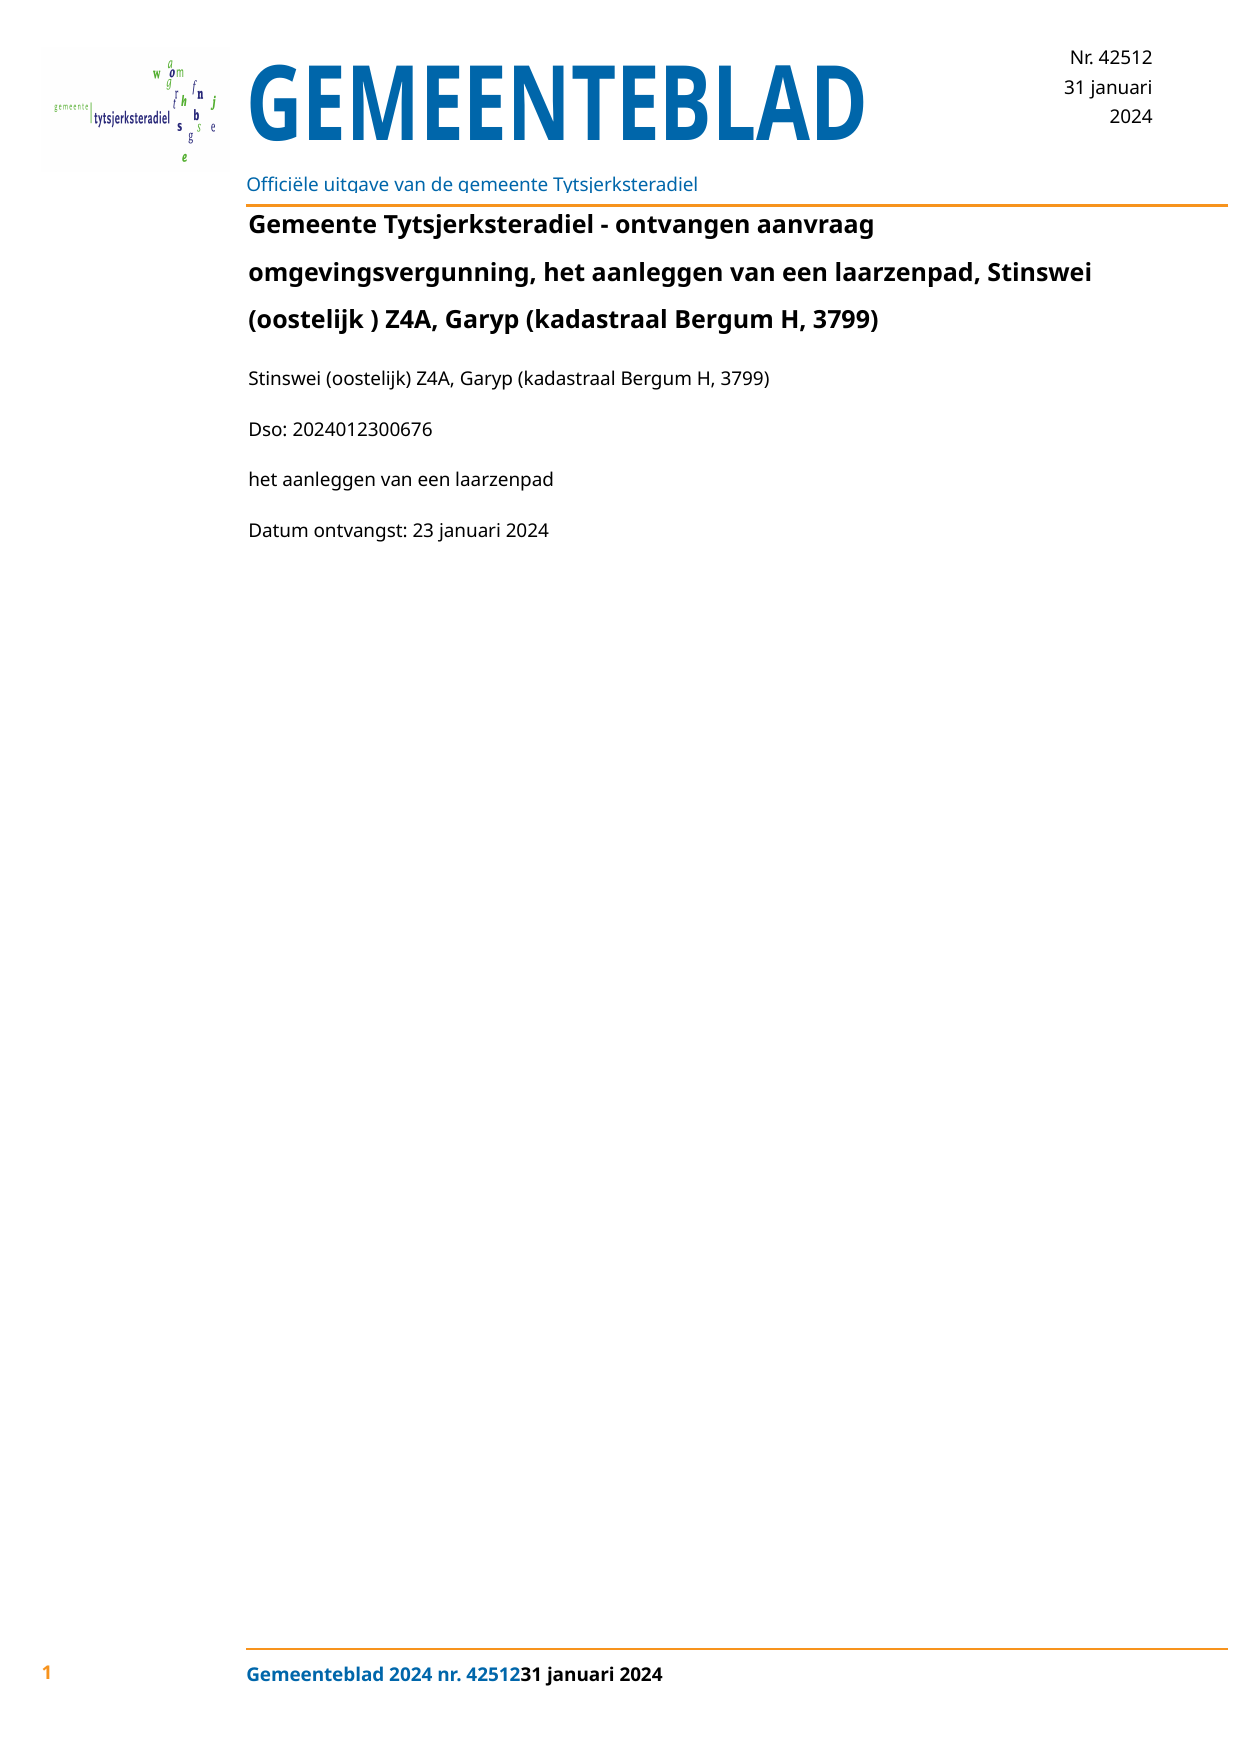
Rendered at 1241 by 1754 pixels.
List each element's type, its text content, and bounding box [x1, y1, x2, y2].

text Datum ontvangst: 23 januari 2024 [248, 517, 1152, 542]
picture [41, 47, 231, 172]
text Gemeente Tytsjerksteradiel - ontvangen aanvraag omgevingsvergunning, het aanleggen van een laarzenpad, Stinswei (oostelijk ) Z4A, Garyp (kadastraal Bergum H, 3799) [248, 207, 1152, 336]
text Dso: 2024012300676 [248, 416, 1152, 442]
text het aanleggen van een laarzenpad [248, 466, 1152, 492]
text Stinswei (oostelijk) Z4A, Garyp (kadastraal Bergum H, 3799) [248, 366, 1152, 391]
